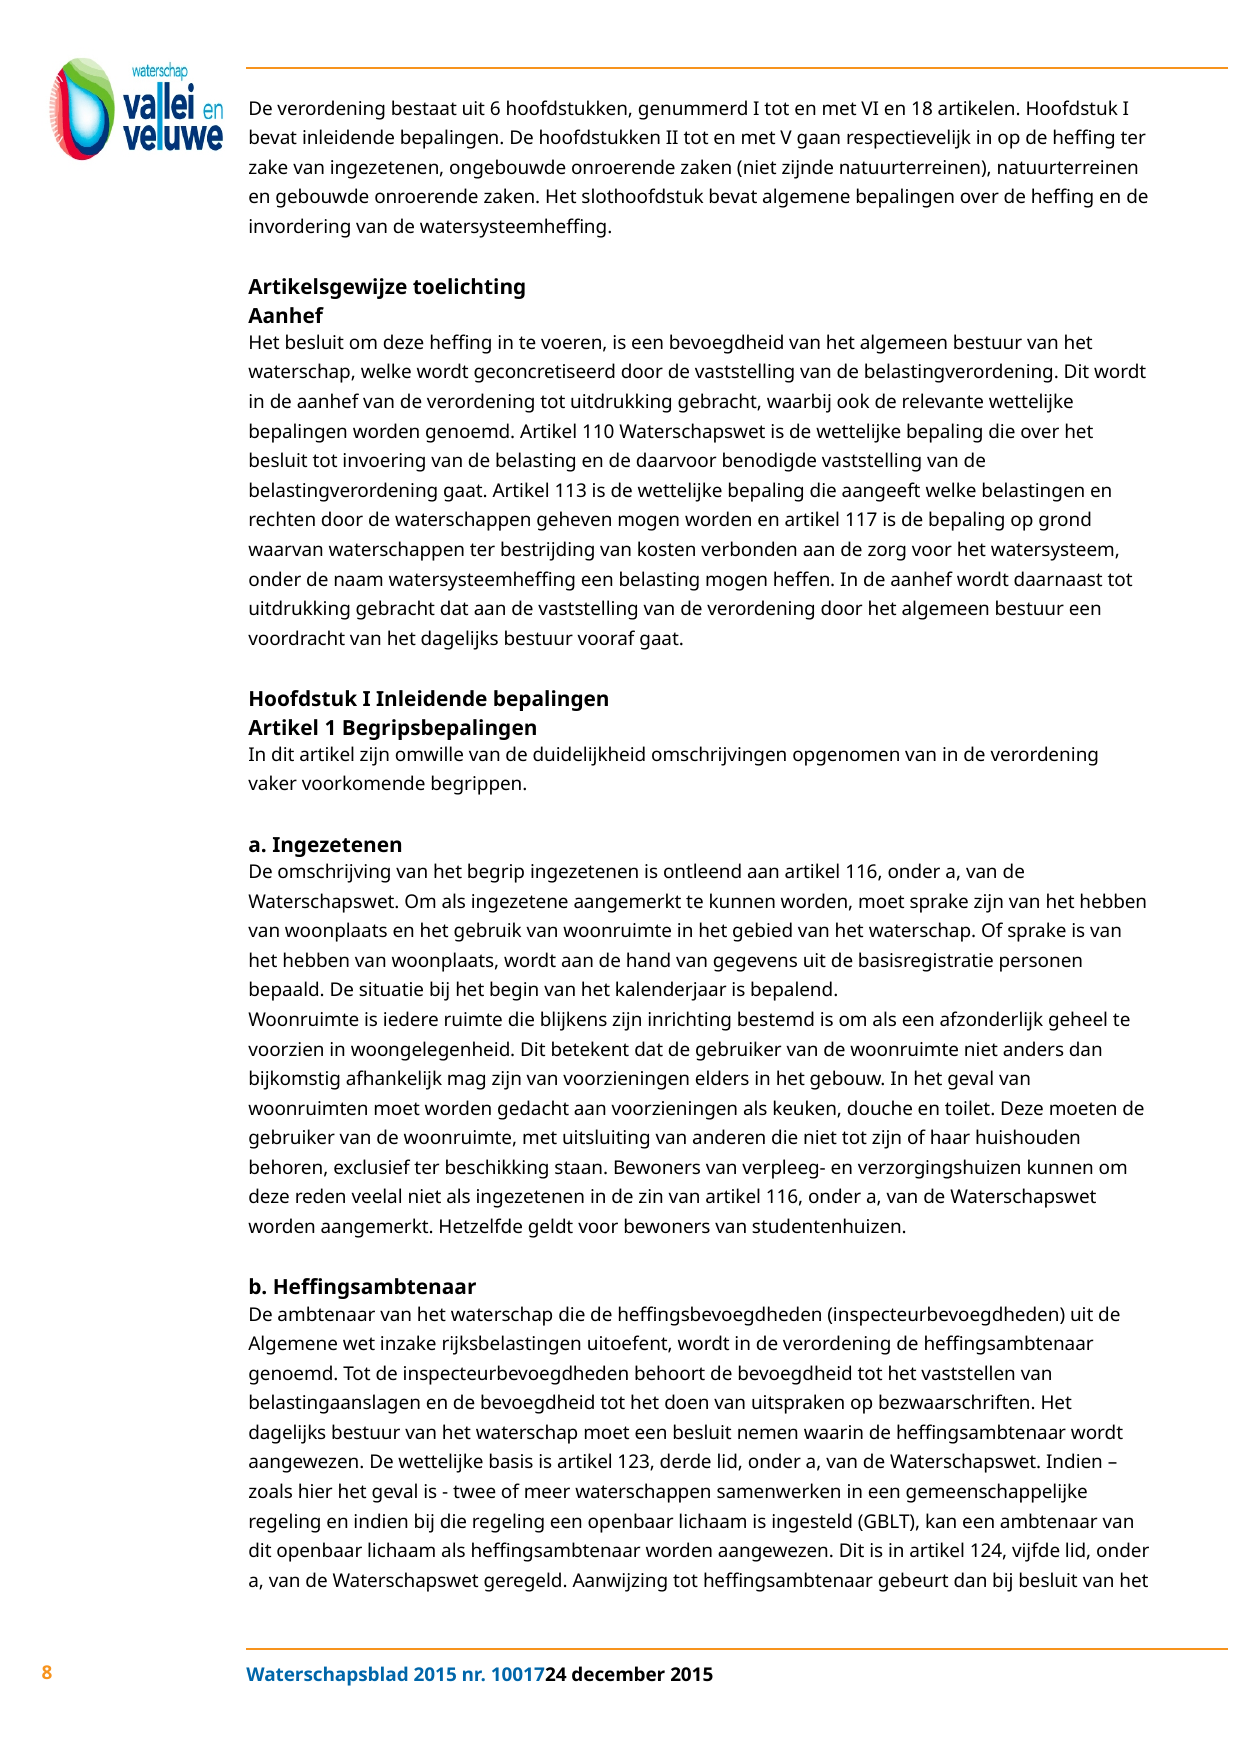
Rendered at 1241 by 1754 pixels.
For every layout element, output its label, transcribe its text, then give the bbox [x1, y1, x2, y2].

text De ambtenaar van het waterschap die de heffingsbevoegdheden (inspecteurbevoegdheden) uit de Algemene wet inzake rijksbelastingen uitoefent, wordt in de verordening de heffingsambtenaar genoemd. Tot de inspecteurbevoegdheden behoort de bevoegdheid tot het vaststellen van belastingaanslagen en de bevoegdheid tot het doen van uitspraken op bezwaarschriften. Het dagelijks bestuur van het waterschap moet een besluit nemen waarin de heffingsambtenaar wordt aangewezen. De wettelijke basis is artikel 123, derde lid, onder a, van de Waterschapswet. Indien – zoals hier het geval is - twee of meer waterschappen samenwerken in een gemeenschappelijke regeling en indien bij die regeling een openbaar lichaam is ingesteld (GBLT), kan een ambtenaar van dit openbaar lichaam als heffingsambtenaar worden aangewezen. Dit is in artikel 124, vijfde lid, onder a, van de Waterschapswet geregeld. Aanwijzing tot heffingsambtenaar gebeurt dan bij besluit van het [248, 1301, 1152, 1593]
text In dit artikel zijn omwille van de duidelijkheid omschrijvingen opgenomen van in de verordening vaker voorkomende begrippen. [248, 741, 1152, 796]
text Artikelsgewijze toelichting [248, 272, 1152, 301]
text b. Heffingsambtenaar [248, 1272, 1152, 1301]
text a. Ingezetenen [248, 830, 1152, 858]
text Het besluit om deze heffing in te voeren, is een bevoegdheid van het algemeen bestuur van het waterschap, welke wordt geconcretiseerd door de vaststelling van de belastingverordening. Dit wordt in de aanhef van de verordening tot uitdrukking gebracht, waarbij ook de relevante wettelijke bepalingen worden genoemd. Artikel 110 Waterschapswet is de wettelijke bepaling die over het besluit tot invoering van de belasting en de daarvoor benodigde vaststelling van de belastingverordening gaat. Artikel 113 is de wettelijke bepaling die aangeeft welke belastingen en rechten door de waterschappen geheven mogen worden en artikel 117 is de bepaling op grond waarvan waterschappen ter bestrijding van kosten verbonden aan de zorg voor het watersysteem, onder de naam watersysteemheffing een belasting mogen heffen. In de aanhef wordt daarnaast tot uitdrukking gebracht dat aan de vaststelling van de verordening door het algemeen bestuur een voordracht van het dagelijks bestuur vooraf gaat. [248, 329, 1152, 651]
text Woonruimte is iedere ruimte die blijkens zijn inrichting bestemd is om als een afzonderlijk geheel te voorzien in woongelegenheid. Dit betekent dat de gebruiker van de woonruimte niet anders dan bijkomstig afhankelijk mag zijn van voorzieningen elders in het gebouw. In het geval van woonruimten moet worden gedacht aan voorzieningen als keuken, douche en toilet. Deze moeten de gebruiker van de woonruimte, met uitsluiting van anderen die niet tot zijn of haar huishouden behoren, exclusief ter beschikking staan. Bewoners van verpleeg- en verzorgingshuizen kunnen om deze reden veelal niet als ingezetenen in de zin van artikel 116, onder a, van de Waterschapswet worden aangemerkt. Hetzelfde geldt voor bewoners van studentenhuizen. [248, 1006, 1152, 1239]
text Artikel 1 Begripsbepalingen [248, 713, 1152, 741]
text Hoofdstuk I Inleidende bepalingen [248, 684, 1152, 713]
picture [41, 47, 231, 172]
text De verordening bestaat uit 6 hoofdstukken, genummerd I tot en met VI en 18 artikelen. Hoofdstuk I bevat inleidende bepalingen. De hoofdstukken II tot en met V gaan respectievelijk in op de heffing ter zake van ingezetenen, ongebouwde onroerende zaken (niet zijnde natuurterreinen), natuurterreinen en gebouwde onroerende zaken. Het slothoofdstuk bevat algemene bepalingen over de heffing en de invordering van de watersysteemheffing. [248, 95, 1152, 239]
text De omschrijving van het begrip ingezetenen is ontleend aan artikel 116, onder a, van de Waterschapswet. Om als ingezetene aangemerkt te kunnen worden, moet sprake zijn van het hebben van woonplaats en het gebruik van woonruimte in het gebied van het waterschap. Of sprake is van het hebben van woonplaats, wordt aan de hand van gegevens uit de basisregistratie personen bepaald. De situatie bij het begin van het kalenderjaar is bepalend. [248, 858, 1152, 1002]
text Aanhef [248, 301, 1152, 329]
